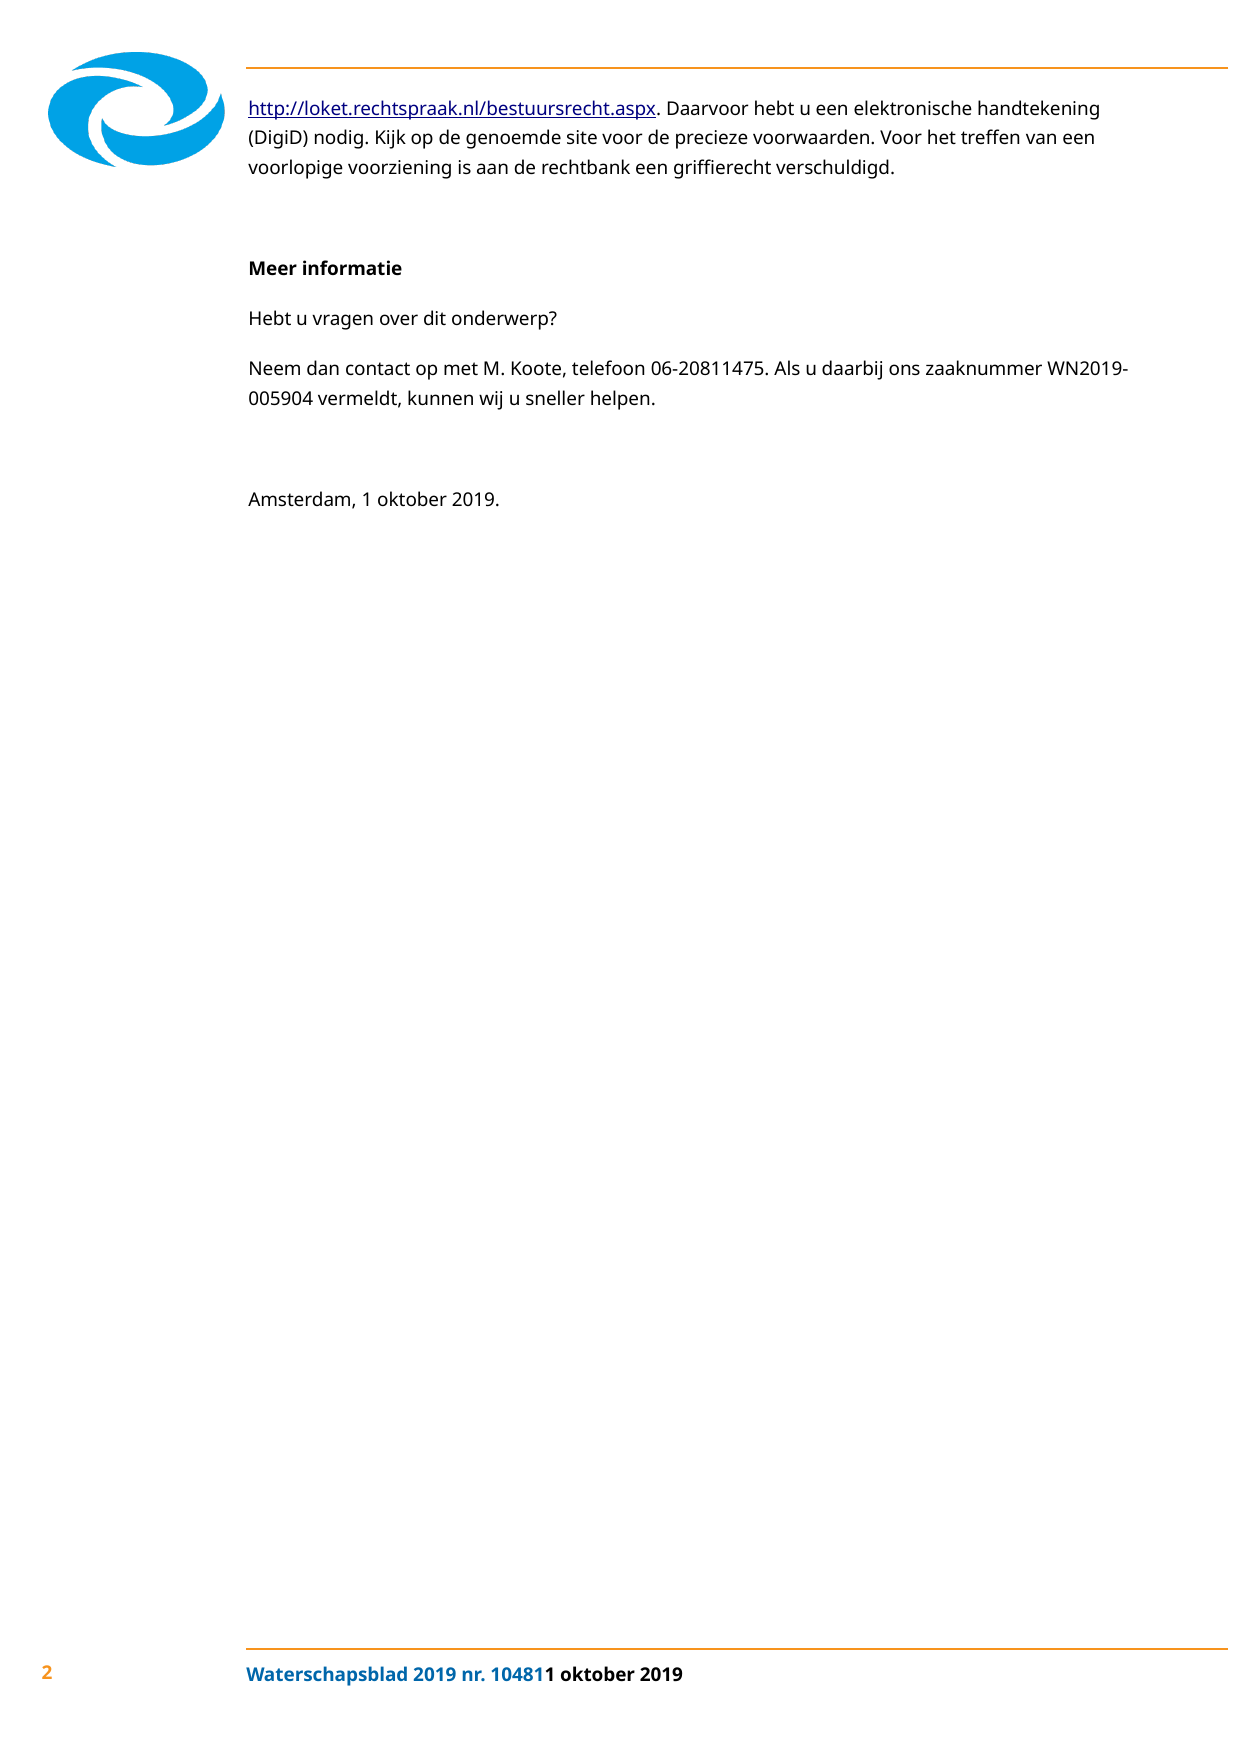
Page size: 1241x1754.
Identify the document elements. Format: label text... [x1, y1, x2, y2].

text Hebt u vragen over dit onderwerp? [248, 305, 1152, 331]
text Amsterdam, 1 oktober 2019. [248, 486, 1152, 512]
text Meer informatie [248, 255, 1152, 281]
picture [41, 47, 231, 172]
text Neem dan contact op met M. Koote, telefoon 06-20811475. Als u daarbij ons zaaknummer WN2019-005904 vermeldt, kunnen wij u sneller helpen. [248, 356, 1152, 411]
text http://loket.rechtspraak.nl/bestuursrecht.aspx. Daarvoor hebt u een elektronische handtekening (DigiD) nodig. Kijk op de genoemde site voor de precieze voorwaarden. Voor het treffen van een voorlopige voorziening is aan de rechtbank een griffierecht verschuldigd. [248, 95, 1152, 180]
